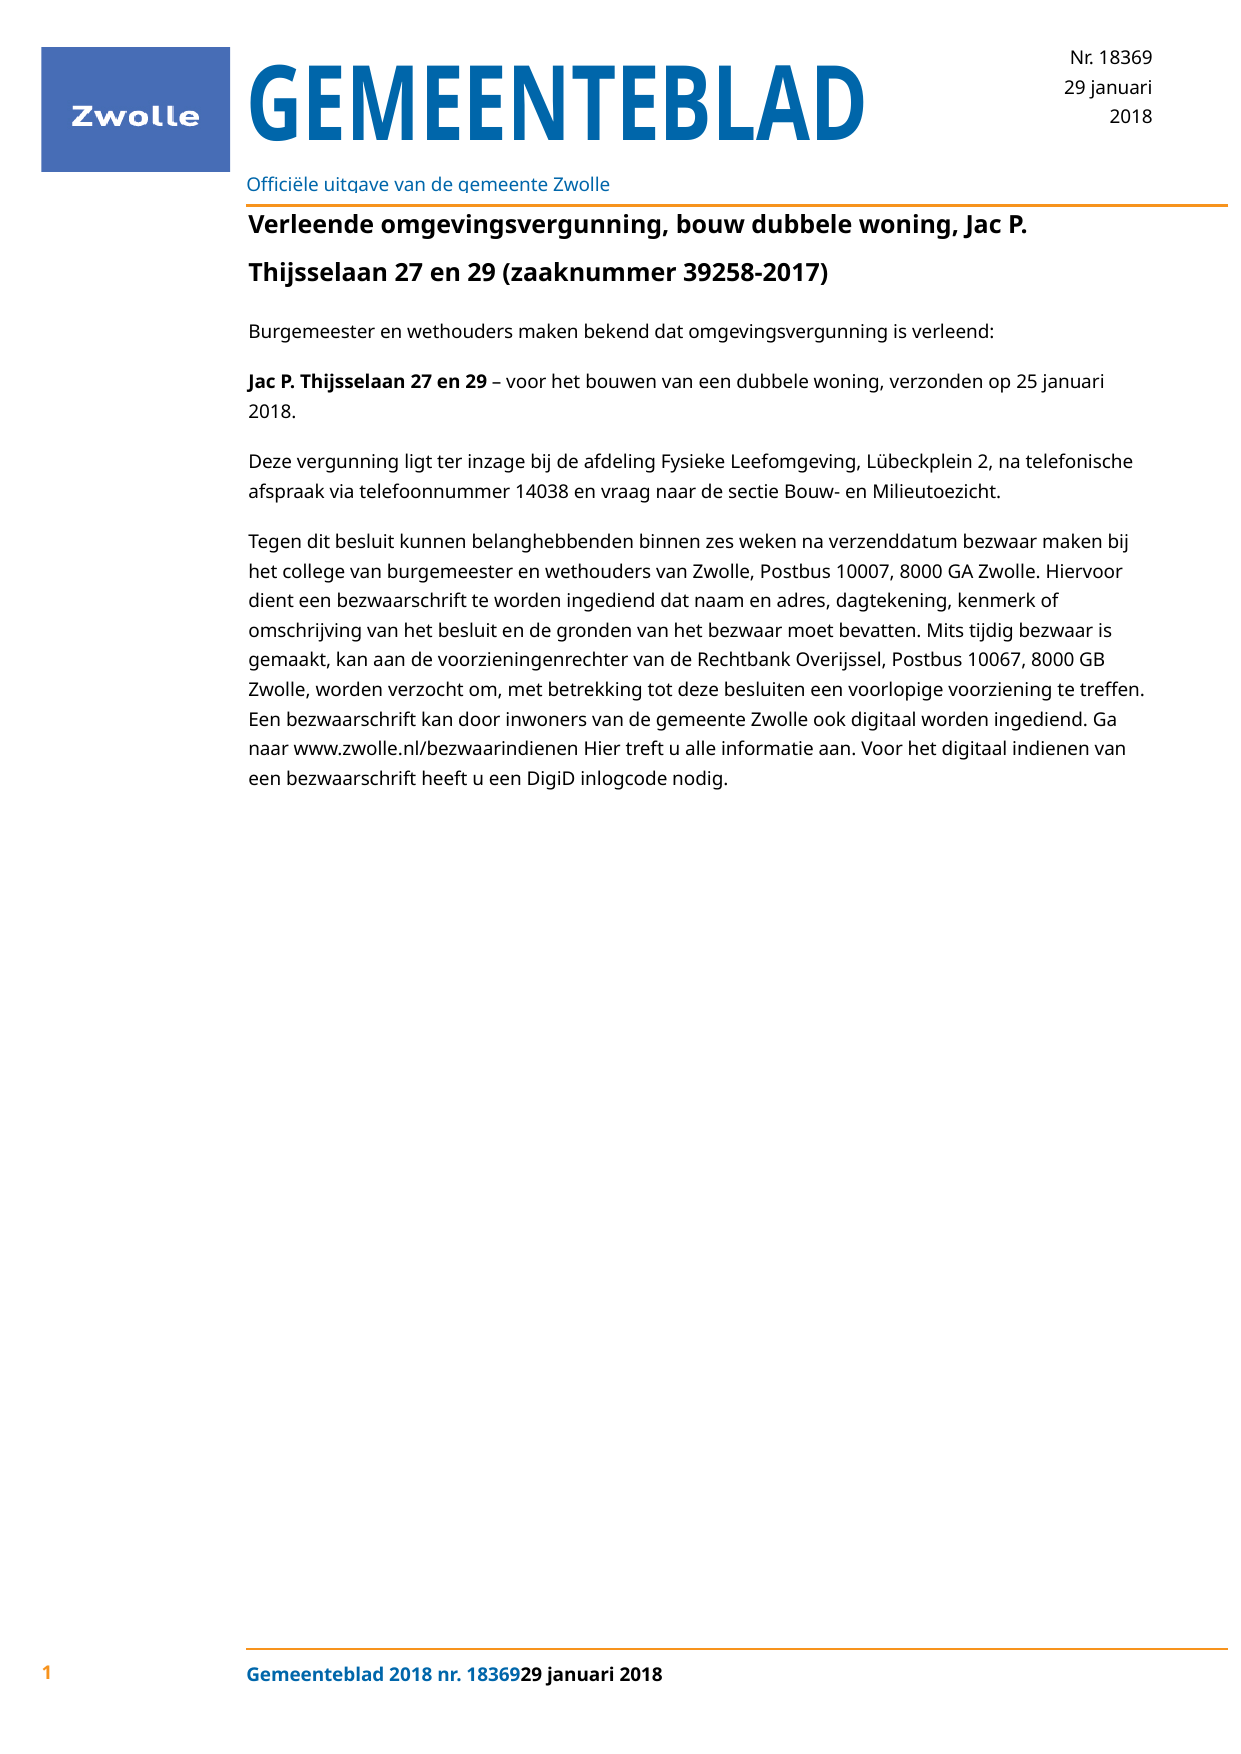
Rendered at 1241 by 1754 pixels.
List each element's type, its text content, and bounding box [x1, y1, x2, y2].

text Tegen dit besluit kunnen belanghebbenden binnen zes weken na verzenddatum bezwaar maken bij het college van burgemeester en wethouders van Zwolle, Postbus 10007, 8000 GA Zwolle. Hiervoor dient een bezwaarschrift te worden ingediend dat naam en adres, dagtekening, kenmerk of omschrijving van het besluit en de gronden van het bezwaar moet bevatten. Mits tijdig bezwaar is gemaakt, kan aan de voorzieningenrechter van de Rechtbank Overijssel, Postbus 10067, 8000 GB Zwolle, worden verzocht om, met betrekking tot deze besluiten een voorlopige voorziening te treffen. Een bezwaarschrift kan door inwoners van de gemeente Zwolle ook digitaal worden ingediend. Ga naar www.zwolle.nl/bezwaarindienen Hier treft u alle informatie aan. Voor het digitaal indienen van een bezwaarschrift heeft u een DigiD inlogcode nodig. [248, 528, 1152, 791]
picture [41, 47, 231, 172]
text Jac P. Thijsselaan 27 en 29 – voor het bouwen van een dubbele woning, verzonden op 25 januari 2018. [248, 368, 1152, 424]
text Deze vergunning ligt ter inzage bij de afdeling Fysieke Leefomgeving, Lübeckplein 2, na telefonische afspraak via telefoonnummer 14038 en vraag naar de sectie Bouw- en Milieutoezicht. [248, 448, 1152, 504]
text Burgemeester en wethouders maken bekend dat omgevingsvergunning is verleend: [248, 318, 1152, 344]
text Verleende omgevingsvergunning, bouw dubbele woning, Jac P. Thijsselaan 27 en 29 (zaaknummer 39258-2017) [248, 207, 1152, 288]
